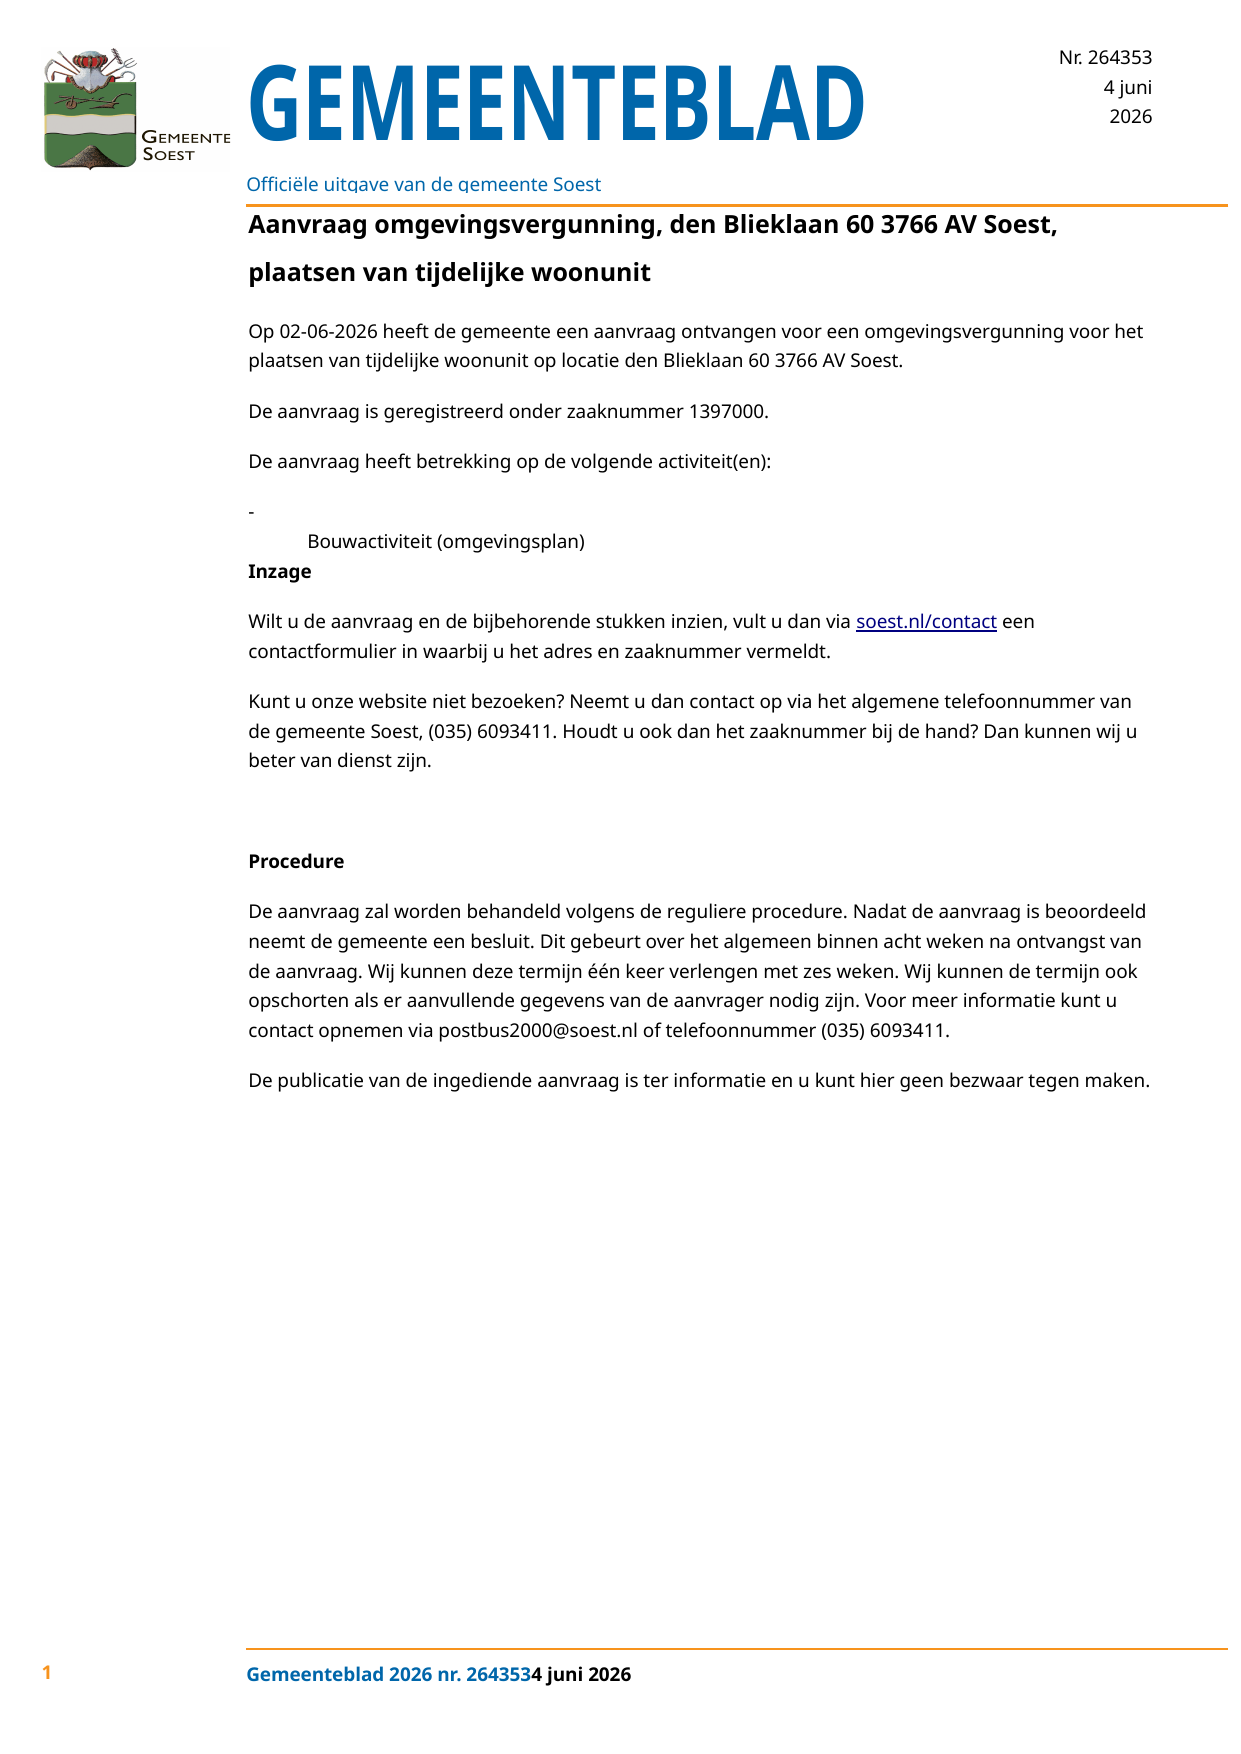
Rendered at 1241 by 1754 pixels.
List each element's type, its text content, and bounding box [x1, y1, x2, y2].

text Aanvraag omgevingsvergunning, den Blieklaan 60 3766 AV Soest, plaatsen van tijdelijke woonunit [248, 207, 1152, 288]
text De aanvraag heeft betrekking op de volgende activiteit(en): [248, 448, 1152, 474]
text Inzage [248, 558, 1152, 584]
text Kunt u onze website niet bezoeken? Neemt u dan contact op via het algemene telefoonnummer van de gemeente Soest, (035) 6093411. Houdt u ook dan het zaaknummer bij de hand? Dan kunnen wij u beter van dienst zijn. [248, 688, 1152, 773]
text Procedure [248, 848, 1152, 874]
text Wilt u de aanvraag en de bijbehorende stukken inzien, vult u dan via soest.nl/contact een contactformulier in waarbij u het adres en zaaknummer vermeldt. [248, 608, 1152, 664]
picture [41, 47, 231, 172]
text Op 02-06-2026 heeft de gemeente een aanvraag ontvangen voor een omgevingsvergunning voor het plaatsen van tijdelijke woonunit op locatie den Blieklaan 60 3766 AV Soest. [248, 318, 1152, 373]
text De aanvraag zal worden behandeld volgens de reguliere procedure. Nadat de aanvraag is beoordeeld neemt de gemeente een besluit. Dit gebeurt over het algemeen binnen acht weken na ontvangst van de aanvraag. Wij kunnen deze termijn één keer verlengen met zes weken. Wij kunnen de termijn ook opschorten als er aanvullende gegevens van de aanvrager nodig zijn. Voor meer informatie kunt u contact opnemen via postbus2000@soest.nl of telefoonnummer (035) 6093411. [248, 899, 1152, 1043]
text De aanvraag is geregistreerd onder zaaknummer 1397000. [248, 398, 1152, 424]
text De publicatie van de ingediende aanvraag is ter informatie en u kunt hier geen bezwaar tegen maken. [248, 1067, 1152, 1093]
list Bouwactiviteit (omgevingsplan) [248, 528, 1152, 554]
